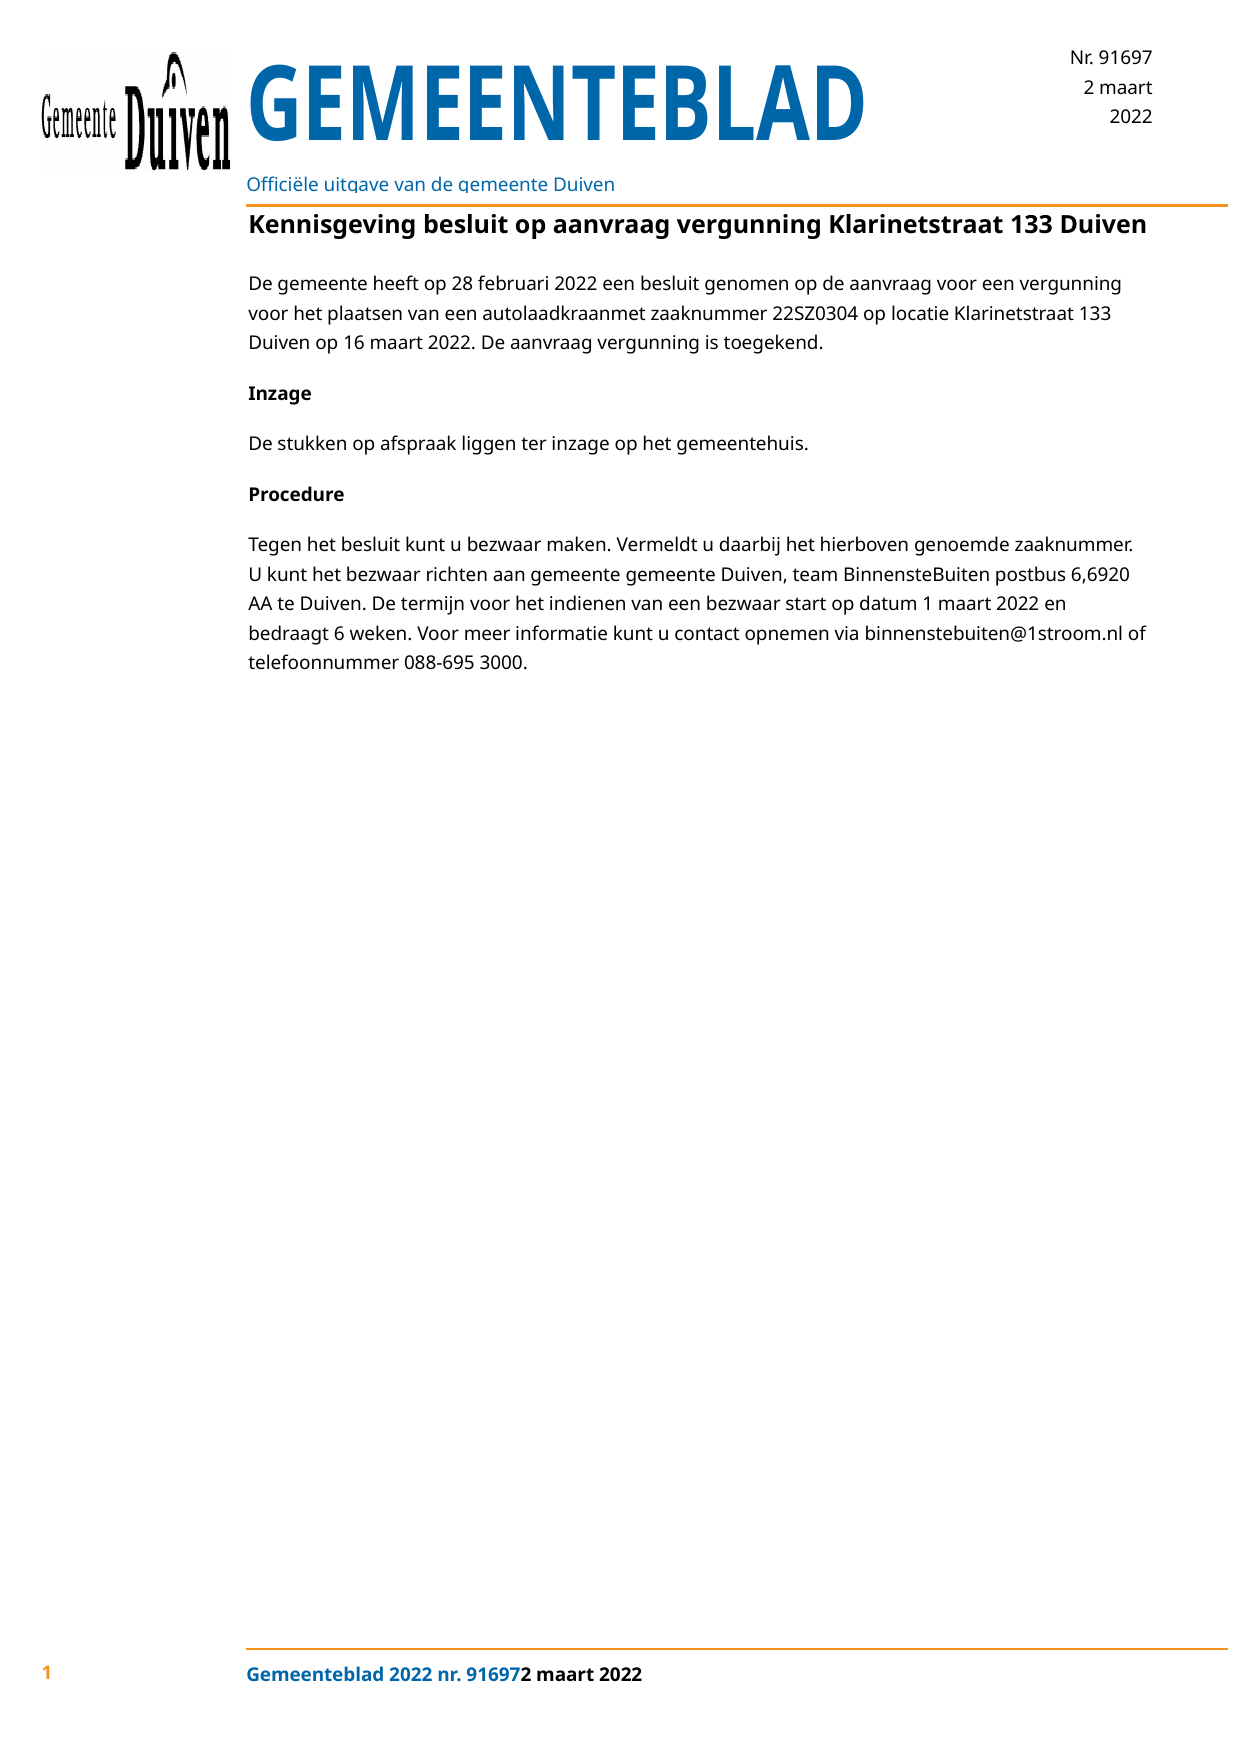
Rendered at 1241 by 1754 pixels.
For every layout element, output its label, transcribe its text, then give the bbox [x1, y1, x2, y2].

text Procedure [248, 481, 1152, 506]
text Tegen het besluit kunt u bezwaar maken. Vermeldt u daarbij het hierboven genoemde zaaknummer. U kunt het bezwaar richten aan gemeente gemeente Duiven, team BinnensteBuiten postbus 6,6920 AA te Duiven. De termijn voor het indienen van een bezwaar start op datum 1 maart 2022 en bedraagt 6 weken. Voor meer informatie kunt u contact opnemen via binnenstebuiten@1stroom.nl of telefoonnummer 088-695 3000. [248, 531, 1152, 675]
text Inzage [248, 380, 1152, 406]
text De stukken op afspraak liggen ter inzage op het gemeentehuis. [248, 430, 1152, 456]
text Kennisgeving besluit op aanvraag vergunning Klarinetstraat 133 Duiven [248, 207, 1152, 241]
text De gemeente heeft op 28 februari 2022 een besluit genomen op de aanvraag voor een vergunning voor het plaatsen van een autolaadkraanmet zaaknummer 22SZ0304 op locatie Klarinetstraat 133 Duiven op 16 maart 2022. De aanvraag vergunning is toegekend. [248, 270, 1152, 355]
picture [41, 47, 231, 172]
